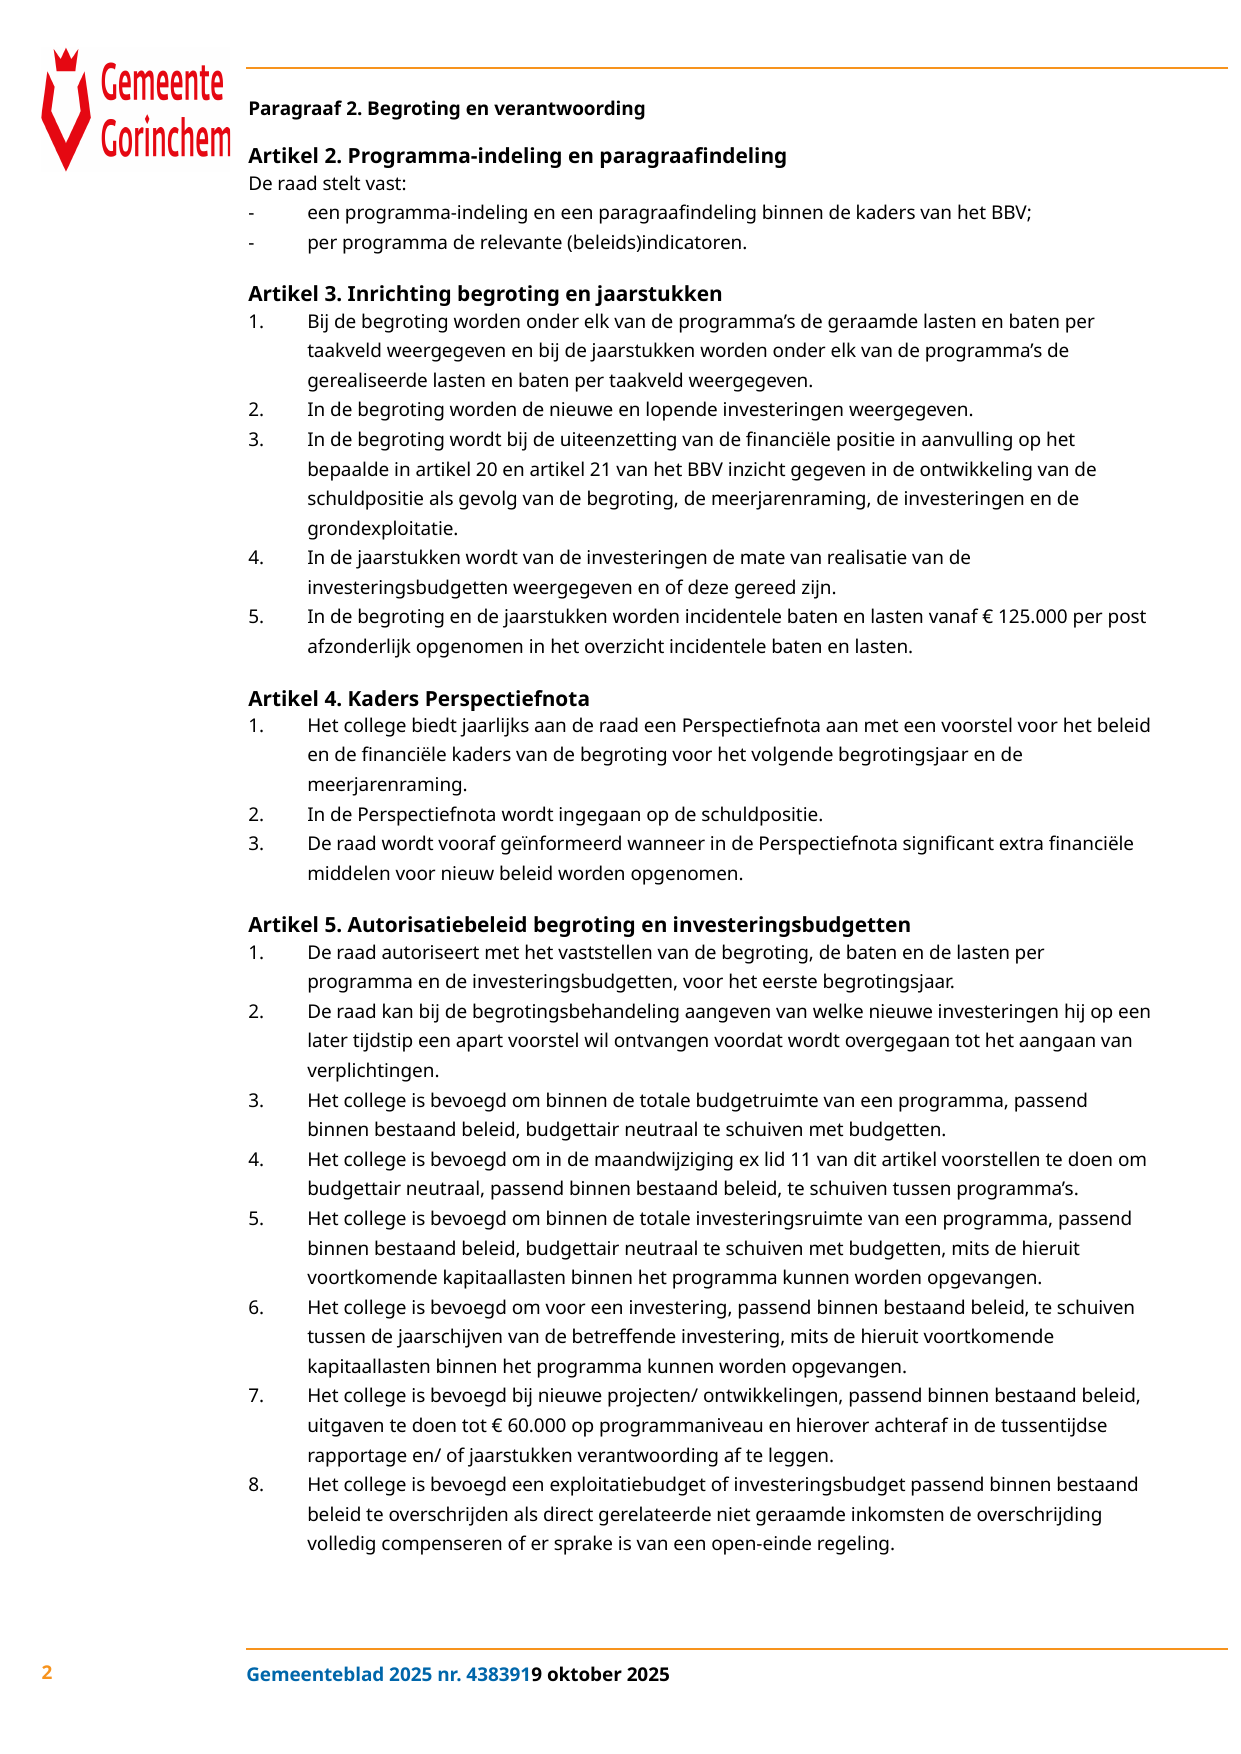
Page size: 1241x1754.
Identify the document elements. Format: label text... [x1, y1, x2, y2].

text Artikel 4. Kaders Perspectiefnota [248, 684, 1152, 712]
picture [41, 47, 231, 172]
list Het college biedt jaarlijks aan de raad een Perspectiefnota aan met een voorstel voor het beleid en de financiële kaders van de begroting voor het volgende begrotingsjaar en de meerjarenraming. [248, 712, 1152, 797]
list Het college is bevoegd om binnen de totale budgetruimte van een programma, passend binnen bestaand beleid, budgettair neutraal te schuiven met budgetten. [248, 1087, 1152, 1142]
list In de begroting wordt bij de uiteenzetting van de financiële positie in aanvulling op het bepaalde in artikel 20 en artikel 21 van het BBV inzicht gegeven in de ontwikkeling van de schuldpositie als gevolg van de begroting, de meerjarenraming, de investeringen en de grondexploitatie. [248, 426, 1152, 541]
text Artikel 2. Programma-indeling en paragraafindeling [248, 141, 1152, 170]
list Bij de begroting worden onder elk van de programma’s de geraamde lasten en baten per taakveld weergegeven en bij de jaarstukken worden onder elk van de programma’s de gerealiseerde lasten en baten per taakveld weergegeven. [248, 308, 1152, 393]
list In de Perspectiefnota wordt ingegaan op de schuldpositie. [248, 801, 1152, 827]
list per programma de relevante (beleids)indicatoren. [248, 229, 1152, 255]
text De raad stelt vast: [248, 170, 1152, 196]
list De raad autoriseert met het vaststellen van de begroting, de baten en de lasten per programma en de investeringsbudgetten, voor het eerste begrotingsjaar. [248, 939, 1152, 994]
list In de begroting en de jaarstukken worden incidentele baten en lasten vanaf € 125.000 per post afzonderlijk opgenomen in het overzicht incidentele baten en lasten. [248, 604, 1152, 659]
list Het college is bevoegd een exploitatiebudget of investeringsbudget passend binnen bestaand beleid te overschrijden als direct gerelateerde niet geraamde inkomsten de overschrijding volledig compenseren of er sprake is van een open-einde regeling. [248, 1471, 1152, 1556]
list Het college is bevoegd om binnen de totale investeringsruimte van een programma, passend binnen bestaand beleid, budgettair neutraal te schuiven met budgetten, mits de hieruit voortkomende kapitaallasten binnen het programma kunnen worden opgevangen. [248, 1205, 1152, 1290]
text Artikel 5. Autorisatiebeleid begroting en investeringsbudgetten [248, 910, 1152, 939]
text Artikel 3. Inrichting begroting en jaarstukken [248, 279, 1152, 308]
list In de begroting worden de nieuwe en lopende investeringen weergegeven. [248, 397, 1152, 422]
list De raad kan bij de begrotingsbehandeling aangeven van welke nieuwe investeringen hij op een later tijdstip een apart voorstel wil ontvangen voordat wordt overgegaan tot het aangaan van verplichtingen. [248, 998, 1152, 1083]
list De raad wordt vooraf geïnformeerd wanneer in de Perspectiefnota significant extra financiële middelen voor nieuw beleid worden opgenomen. [248, 830, 1152, 886]
list een programma-indeling en een paragraafindeling binnen de kaders van het BBV; [248, 199, 1152, 225]
list In de jaarstukken wordt van de investeringen de mate van realisatie van de investeringsbudgetten weergegeven en of deze gereed zijn. [248, 544, 1152, 600]
list Het college is bevoegd om voor een investering, passend binnen bestaand beleid, te schuiven tussen de jaarschijven van de betreffende investering, mits de hieruit voortkomende kapitaallasten binnen het programma kunnen worden opgevangen. [248, 1294, 1152, 1379]
list Het college is bevoegd bij nieuwe projecten/ ontwikkelingen, passend binnen bestaand beleid, uitgaven te doen tot € 60.000 op programmaniveau en hierover achteraf in de tussentijdse rapportage en/ of jaarstukken verantwoording af te leggen. [248, 1383, 1152, 1467]
text Paragraaf 2. Begroting en verantwoording [248, 95, 1152, 121]
list Het college is bevoegd om in de maandwijziging ex lid 11 van dit artikel voorstellen te doen om budgettair neutraal, passend binnen bestaand beleid, te schuiven tussen programma’s. [248, 1146, 1152, 1201]
